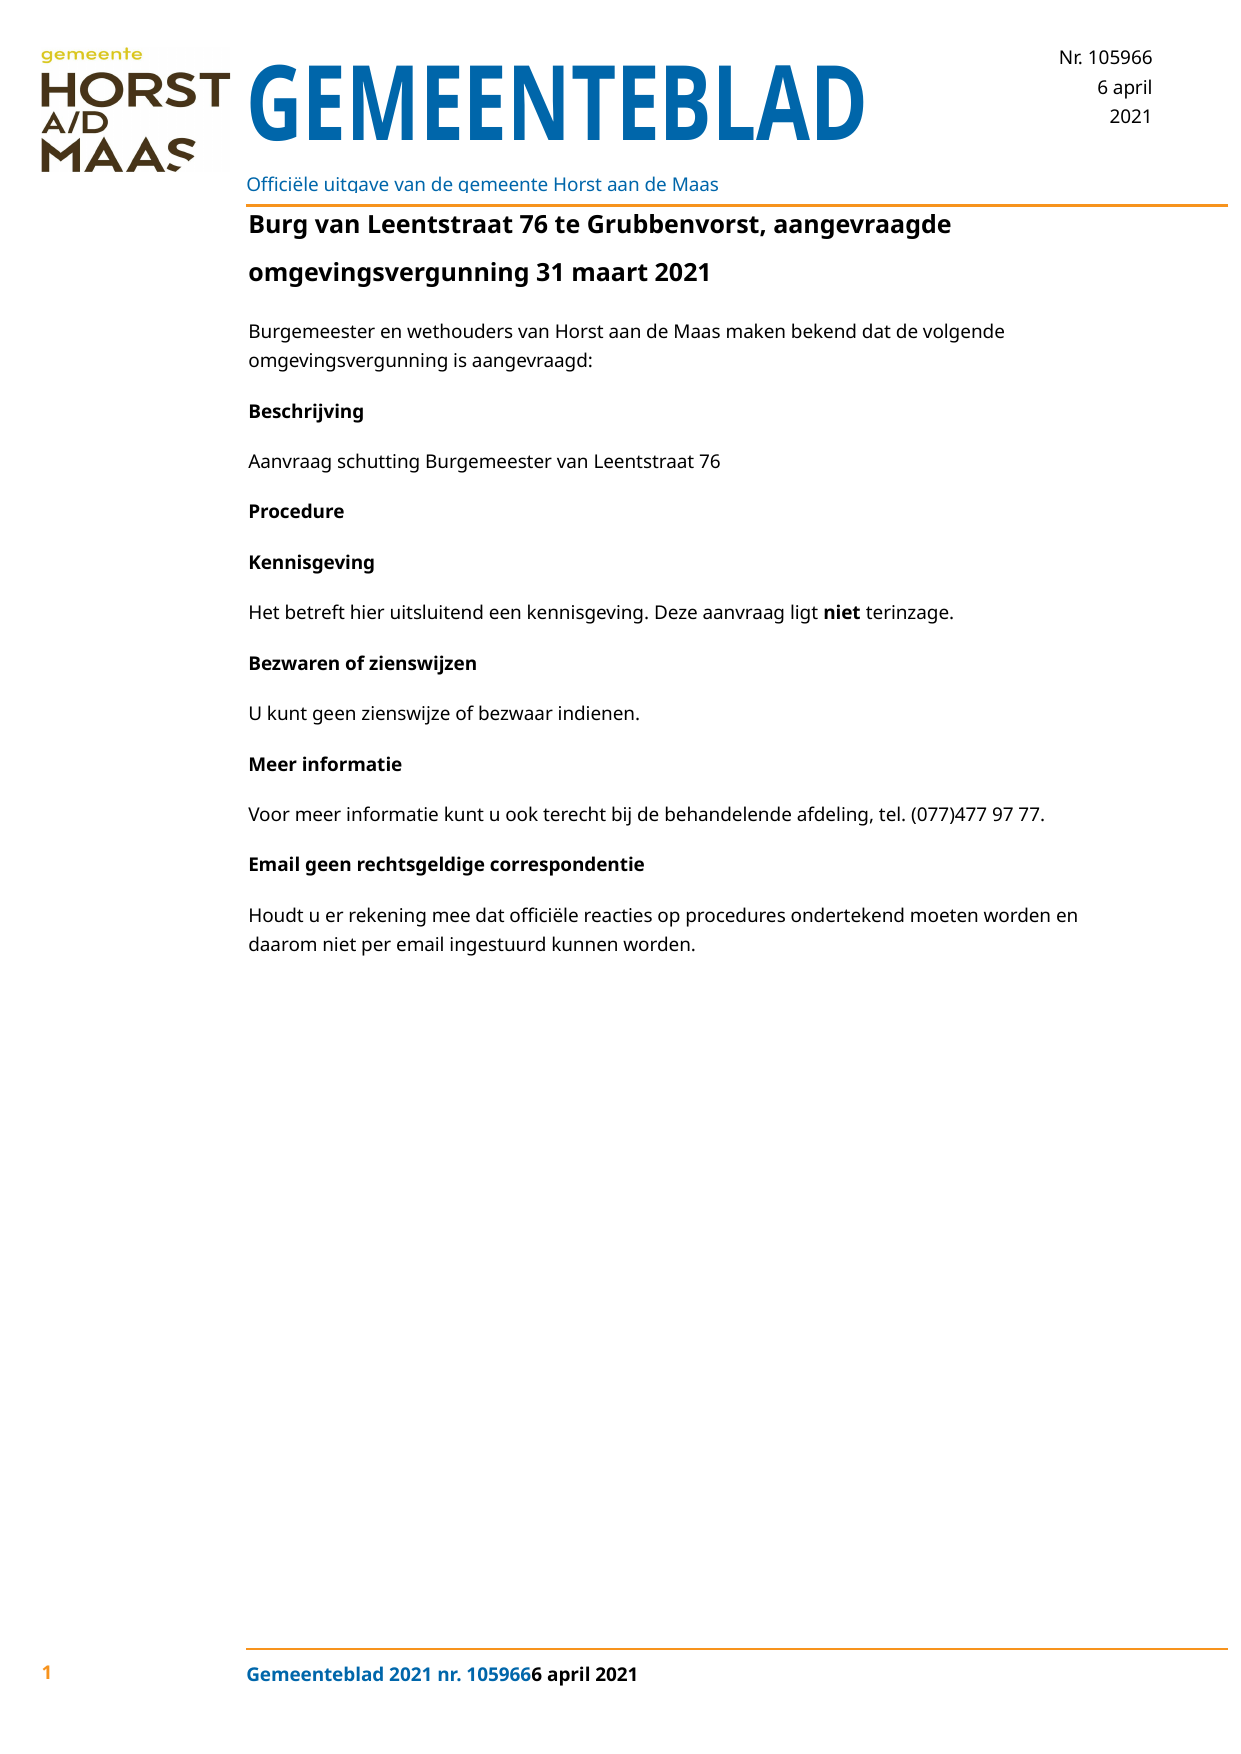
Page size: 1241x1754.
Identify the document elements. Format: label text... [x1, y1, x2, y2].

picture [41, 47, 231, 172]
text Burgemeester en wethouders van Horst aan de Maas maken bekend dat de volgende omgevingsvergunning is aangevraagd: [248, 318, 1152, 373]
text Burg van Leentstraat 76 te Grubbenvorst, aangevraagde omgevingsvergunning 31 maart 2021 [248, 207, 1152, 288]
text Beschrijving [248, 398, 1152, 424]
text Het betreft hier uitsluitend een kennisgeving. Deze aanvraag ligt niet terinzage. [248, 599, 1152, 625]
text Voor meer informatie kunt u ook terecht bij de behandelende afdeling, tel. (077)477 97 77. [248, 801, 1152, 827]
text U kunt geen zienswijze of bezwaar indienen. [248, 700, 1152, 726]
text Houdt u er rekening mee dat officiële reacties op procedures ondertekend moeten worden en daarom niet per email ingestuurd kunnen worden. [248, 902, 1152, 957]
text Email geen rechtsgeldige correspondentie [248, 852, 1152, 877]
text Bezwaren of zienswijzen [248, 650, 1152, 676]
text Meer informatie [248, 751, 1152, 777]
text Procedure [248, 499, 1152, 524]
text Aanvraag schutting Burgemeester van Leentstraat 76 [248, 448, 1152, 474]
text Kennisgeving [248, 549, 1152, 575]
